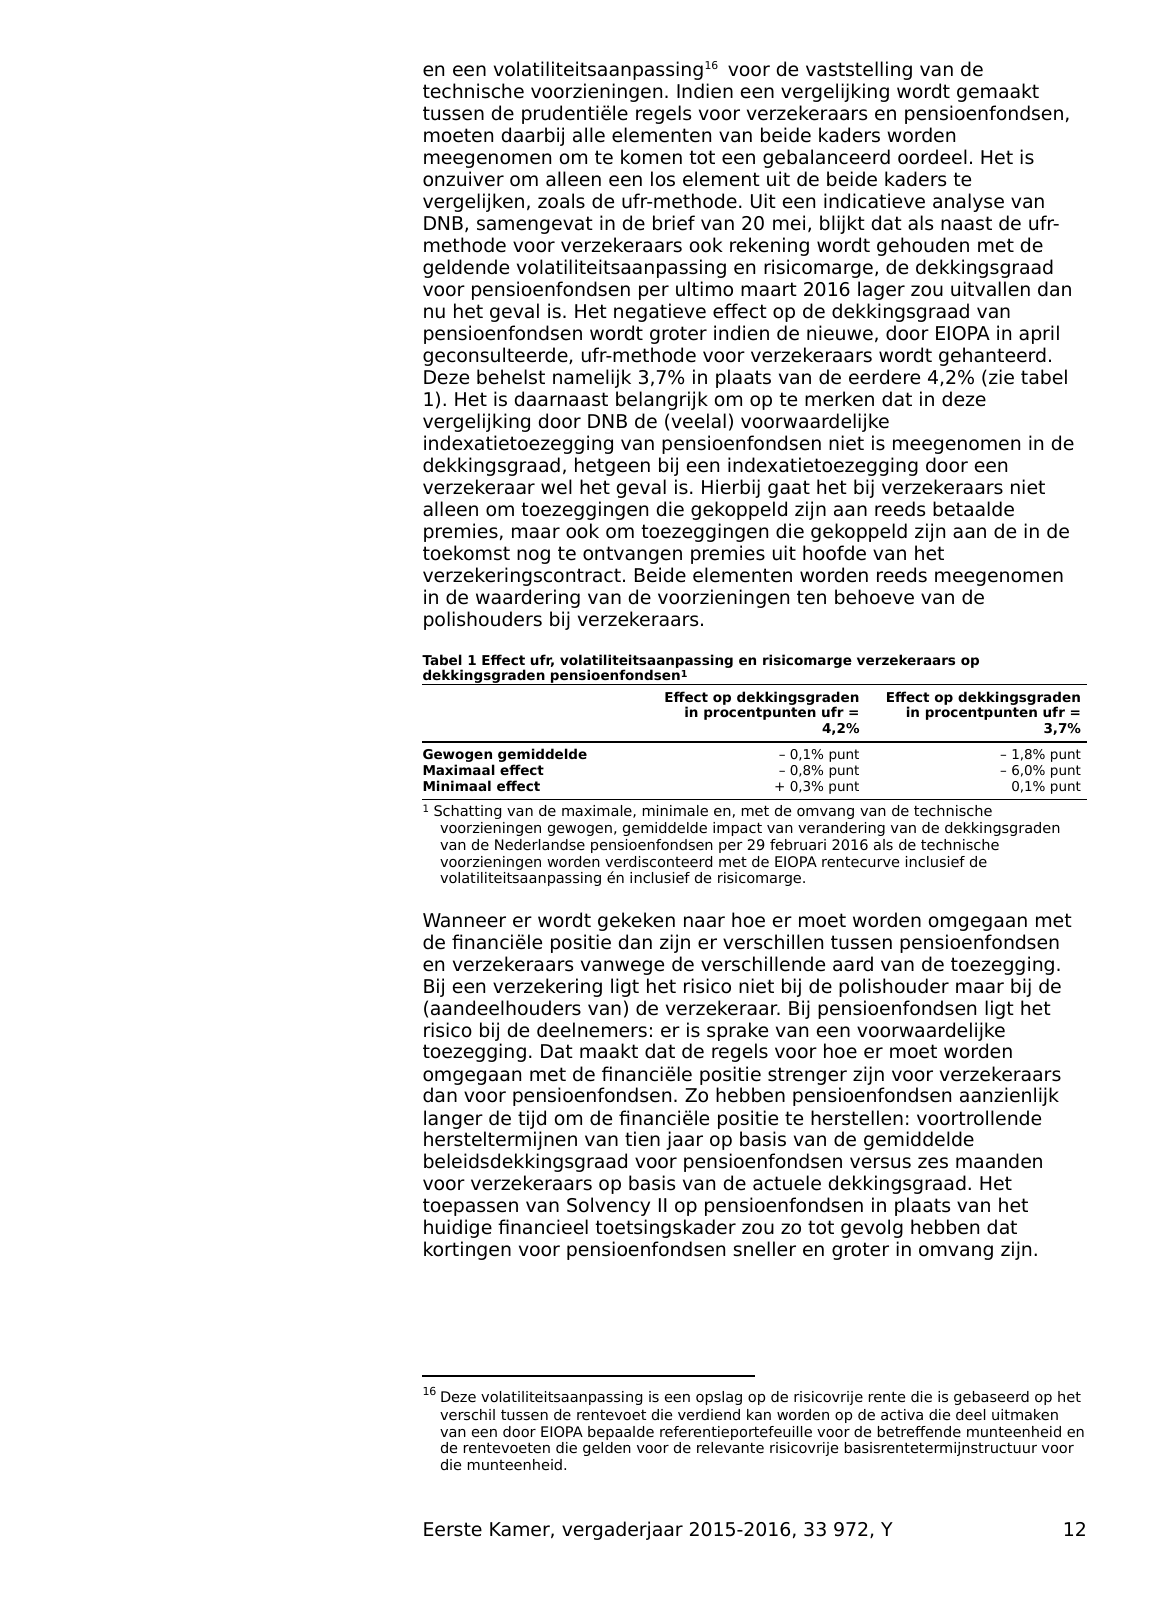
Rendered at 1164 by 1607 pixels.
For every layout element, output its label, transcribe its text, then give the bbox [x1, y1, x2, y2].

text en een volatiliteitsaanpassing voor de vaststelling van de technische voorzieningen. Indien een vergelijking wordt gemaakt tussen de prudentiële regels voor verzekeraars en pensioenfondsen, moeten daarbij alle elementen van beide kaders worden meegenomen om te komen tot een gebalanceerd oordeel. Het is onzuiver om alleen een los element uit de beide kaders te vergelijken, zoals de ufr-methode. Uit een indicatieve analyse van DNB, samengevat in de brief van 20 mei, blijkt dat als naast de ufr-methode voor verzekeraars ook rekening wordt gehouden met de geldende volatiliteitsaanpassing en risicomarge, de dekkingsgraad voor pensioenfondsen per ultimo maart 2016 lager zou uitvallen dan nu het geval is. Het negatieve effect op de dekkingsgraad van pensioenfondsen wordt groter indien de nieuwe, door EIOPA in april geconsulteerde, ufr-methode voor verzekeraars wordt gehanteerd. Deze behelst namelijk 3,7% in plaats van de eerdere 4,2% (zie tabel 1). Het is daarnaast belangrijk om op te merken dat in deze vergelijking door DNB de (veelal) voorwaardelijke indexatietoezegging van pensioenfondsen niet is meegenomen in de dekkingsgraad, hetgeen bij een indexatietoezegging door een verzekeraar wel het geval is. Hierbij gaat het bij verzekeraars niet alleen om toezeggingen die gekoppeld zijn aan reeds betaalde premies, maar ook om toezeggingen die gekoppeld zijn aan de in de toekomst nog te ontvangen premies uit hoofde van het verzekeringscontract. Beide elementen worden reeds meegenomen in de waardering van de voorzieningen ten behoeve van de polishouders bij verzekeraars. [422, 59, 1087, 631]
table_cell – 0,1% punt [644, 743, 865, 763]
table_cell – 0,8% punt [644, 763, 865, 779]
text Wanneer er wordt gekeken naar hoe er moet worden omgegaan met de financiële positie dan zijn er verschillen tussen pensioenfondsen en verzekeraars vanwege de verschillende aard van de toezegging. Bij een verzekering ligt het risico niet bij de polishouder maar bij de (aandeelhouders van) de verzekeraar. Bij pensioenfondsen ligt het risico bij de deelnemers: er is sprake van een voorwaardelijke toezegging. Dat maakt dat de regels voor hoe er moet worden omgegaan met de financiële positie strenger zijn voor verzekeraars dan voor pensioenfondsen. Zo hebben pensioenfondsen aanzienlijk langer de tijd om de financiële positie te herstellen: voortrollende hersteltermijnen van tien jaar op basis van de gemiddelde beleidsdekkingsgraad voor pensioenfondsen versus zes maanden voor verzekeraars op basis van de actuele dekkingsgraad. Het toepassen van Solvency II op pensioenfondsen in plaats van het huidige financieel toetsingskader zou zo tot gevolg hebben dat kortingen voor pensioenfondsen sneller en groter in omvang zijn. [422, 909, 1087, 1261]
table_cell – 1,8% punt [865, 743, 1087, 763]
table_cell + 0,3% punt [644, 779, 865, 799]
table_cell 0,1% punt [865, 779, 1087, 799]
table_cell Maximaal effect [422, 763, 644, 779]
table_cell – 6,0% punt [865, 763, 1087, 779]
table_cell Gewogen gemiddelde [422, 743, 644, 763]
table_cell 1 Schatting van de maximale, minimale en, met de omvang van de technische voorzieningen gewogen, gemiddelde impact van verandering van de dekkingsgraden van de Nederlandse pensioenfondsen per 29 februari 2016 als de technische voorzieningen worden verdisconteerd met de EIOPA rentecurve inclusief de volatiliteitsaanpassing én inclusief de risicomarge. [422, 800, 1087, 887]
table_cell Minimaal effect [422, 779, 644, 799]
table_cell Effect op dekkingsgraden in procentpunten ufr = 4,2% [644, 685, 865, 741]
table_header Tabel 1 Effect ufr, volatiliteitsaanpassing en risicomarge verzekeraars op dekkingsgraden pensioenfondsen1 [422, 653, 1087, 684]
text Deze volatiliteitsaanpassing is een opslag op de risicovrije rente die is gebaseerd op het verschil tussen de rentevoet die verdiend kan worden op de activa die deel uitmaken van een door EIOPA bepaalde referentieportefeuille voor de betreffende munteenheid en de rentevoeten die gelden voor de relevante risicovrije basisrentetermijnstructuur voor die munteenheid. [422, 1385, 1087, 1474]
table_cell [422, 685, 644, 741]
table_cell Effect op dekkingsgraden in procentpunten ufr = 3,7% [865, 685, 1087, 741]
